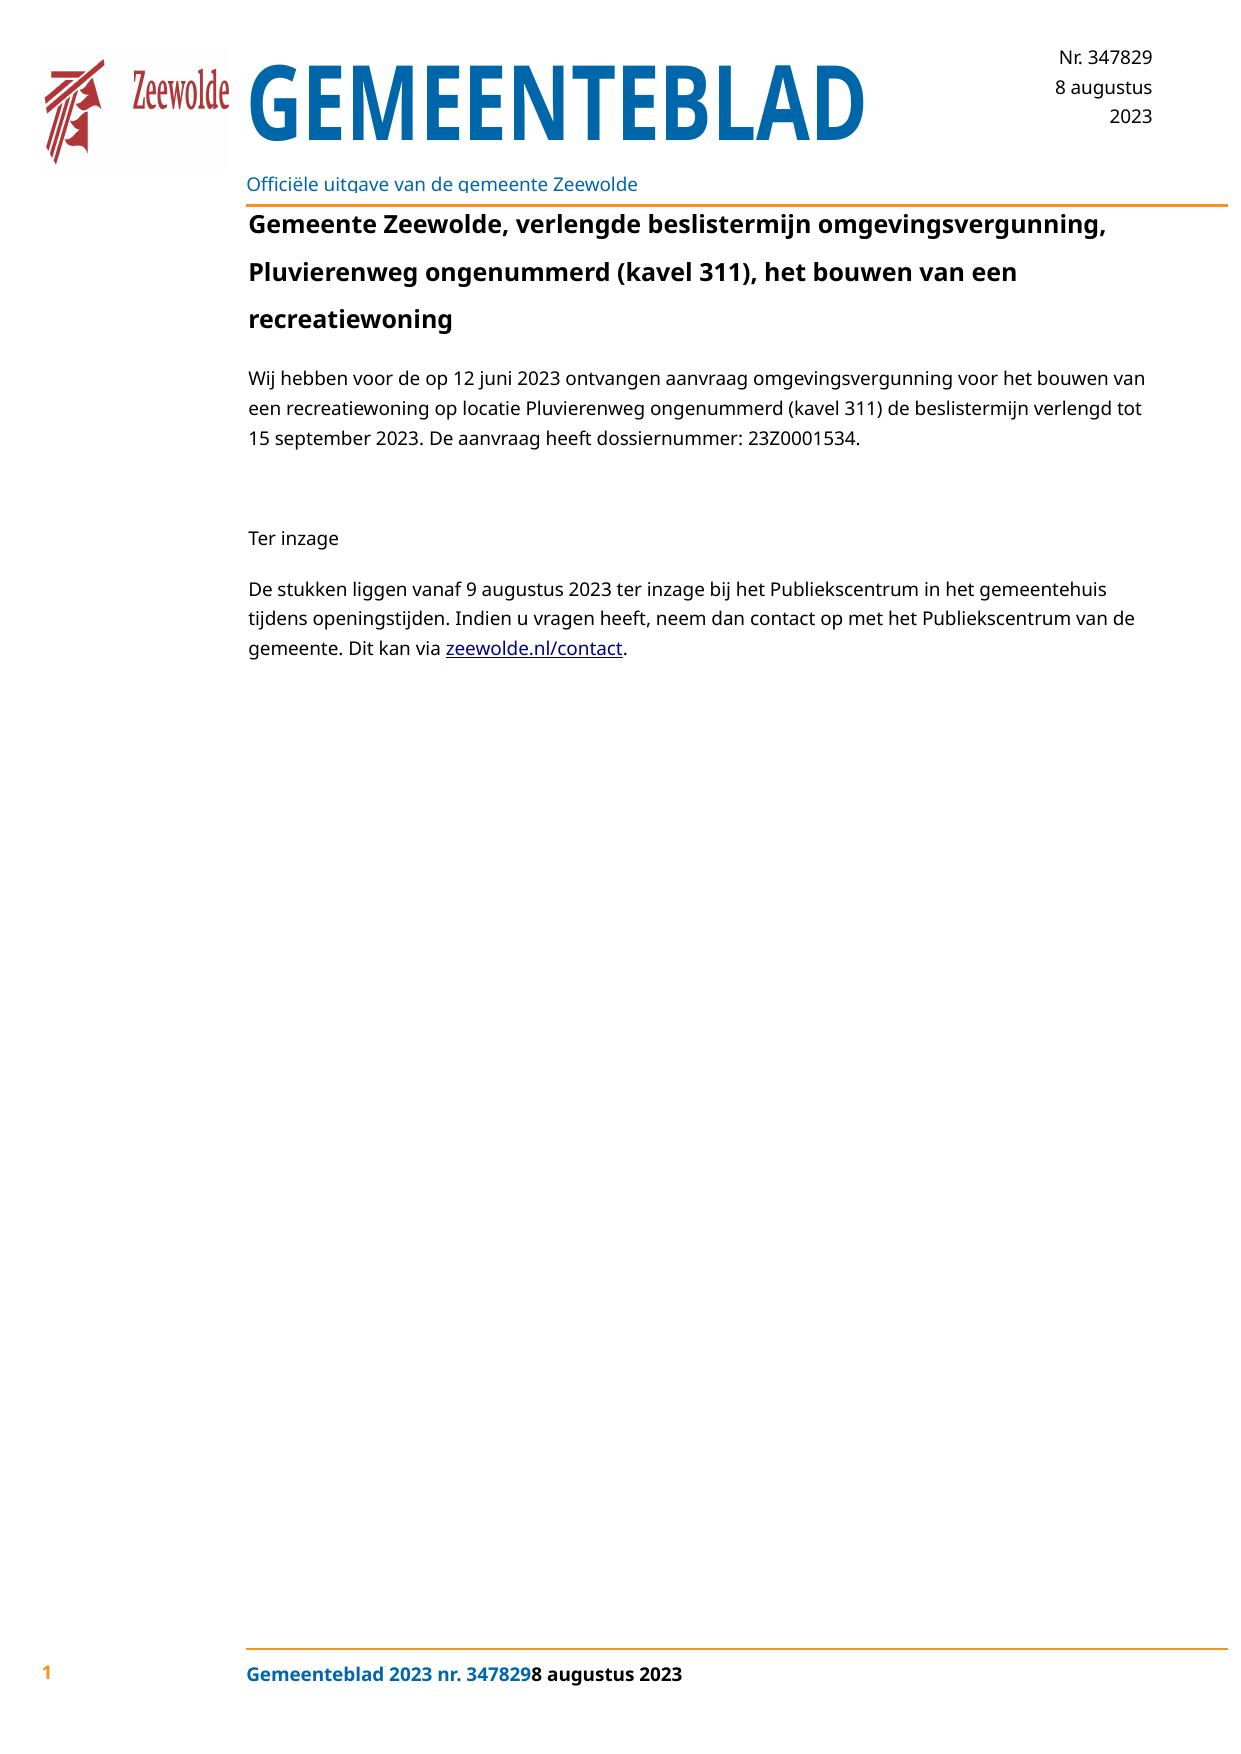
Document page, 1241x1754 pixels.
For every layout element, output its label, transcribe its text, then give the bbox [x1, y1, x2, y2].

text Ter inzage [248, 526, 1152, 551]
text Wij hebben voor de op 12 juni 2023 ontvangen aanvraag omgevingsvergunning voor het bouwen van een recreatiewoning op locatie Pluvierenweg ongenummerd (kavel 311) de beslistermijn verlengd tot 15 september 2023. De aanvraag heeft dossiernummer: 23Z0001534. [248, 366, 1152, 450]
text De stukken liggen vanaf 9 augustus 2023 ter inzage bij het Publiekscentrum in het gemeentehuis tijdens openingstijden. Indien u vragen heeft, neem dan contact op met het Publiekscentrum van de gemeente. Dit kan via zeewolde.nl/contact. [248, 576, 1152, 661]
text Gemeente Zeewolde, verlengde beslistermijn omgevingsvergunning, Pluvierenweg ongenummerd (kavel 311), het bouwen van een recreatiewoning [248, 207, 1152, 336]
picture [41, 47, 231, 172]
